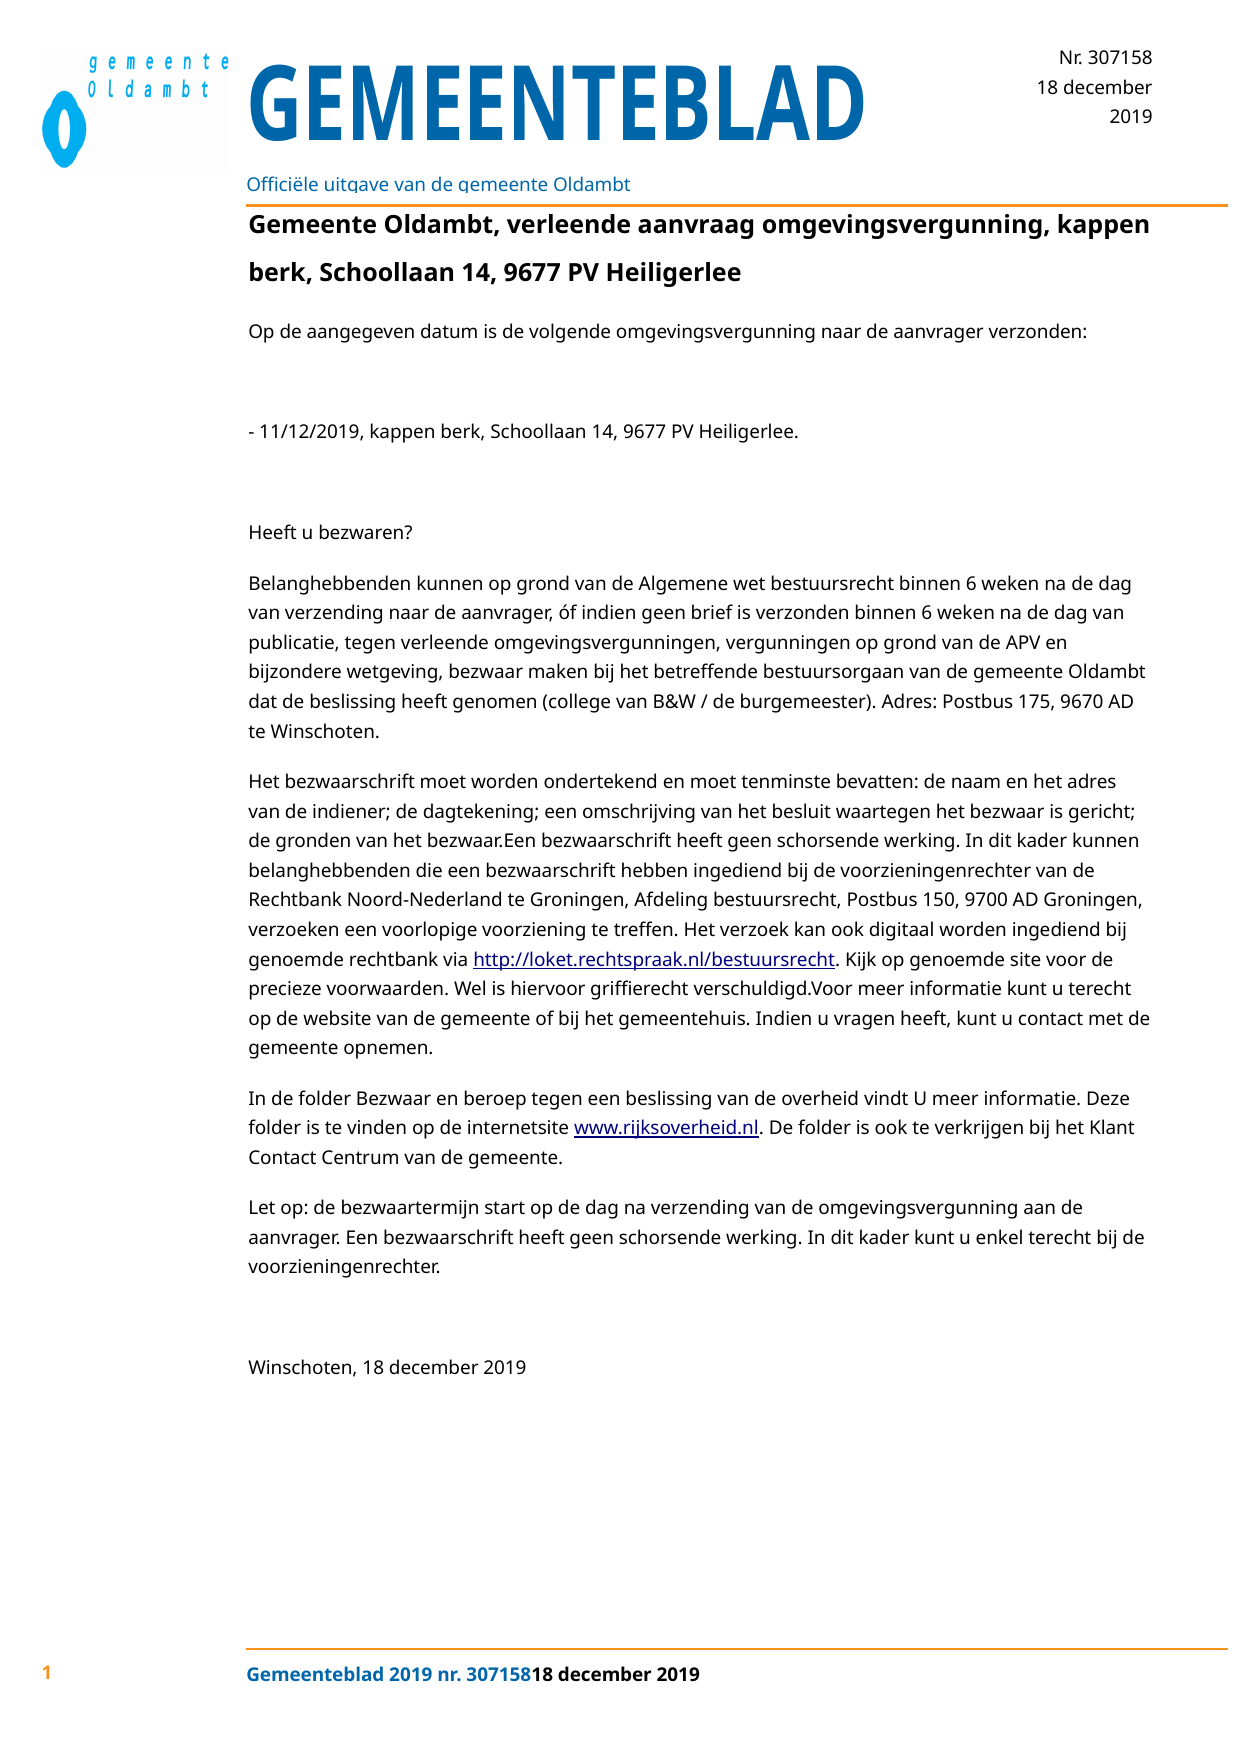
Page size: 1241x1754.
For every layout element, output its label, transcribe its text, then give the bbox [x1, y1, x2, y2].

picture [41, 47, 231, 172]
text Let op: de bezwaartermijn start op de dag na verzending van de omgevingsvergunning aan de aanvrager. Een bezwaarschrift heeft geen schorsende werking. In dit kader kunt u enkel terecht bij de voorzieningenrechter. [248, 1194, 1152, 1279]
text In de folder Bezwaar en beroep tegen een beslissing van de overheid vindt U meer informatie. Deze folder is te vinden op de internetsite www.rijksoverheid.nl. De folder is ook te verkrijgen bij het Klant Contact Centrum van de gemeente. [248, 1085, 1152, 1170]
text Het bezwaarschrift moet worden ondertekend en moet tenminste bevatten: de naam en het adres van de indiener; de dagtekening; een omschrijving van het besluit waartegen het bezwaar is gericht; de gronden van het bezwaar.Een bezwaarschrift heeft geen schorsende werking. In dit kader kunnen belanghebbenden die een bezwaarschrift hebben ingediend bij de voorzieningenrechter van de Rechtbank Noord-Nederland te Groningen, Afdeling bestuursrecht, Postbus 150, 9700 AD Groningen, verzoeken een voorlopige voorziening te treffen. Het verzoek kan ook digitaal worden ingediend bij genoemde rechtbank via http://loket.rechtspraak.nl/bestuursrecht. Kijk op genoemde site voor de precieze voorwaarden. Wel is hiervoor griffierecht verschuldigd.Voor meer informatie kunt u terecht op de website van de gemeente of bij het gemeentehuis. Indien u vragen heeft, kunt u contact met de gemeente opnemen. [248, 768, 1152, 1060]
text - 11/12/2019, kappen berk, Schoollaan 14, 9677 PV Heiligerlee. [248, 419, 1152, 444]
text Winschoten, 18 december 2019 [248, 1354, 1152, 1380]
text Heeft u bezwaren? [248, 519, 1152, 545]
text Belanghebbenden kunnen op grond van de Algemene wet bestuursrecht binnen 6 weken na de dag van verzending naar de aanvrager, óf indien geen brief is verzonden binnen 6 weken na de dag van publicatie, tegen verleende omgevingsvergunningen, vergunningen op grond van de APV en bijzondere wetgeving, bezwaar maken bij het betreffende bestuursorgaan van de gemeente Oldambt dat de beslissing heeft genomen (college van B&W / de burgemeester). Adres: Postbus 175, 9670 AD te Winschoten. [248, 570, 1152, 744]
text Gemeente Oldambt, verleende aanvraag omgevingsvergunning, kappen berk, Schoollaan 14, 9677 PV Heiligerlee [248, 207, 1152, 288]
text Op de aangegeven datum is de volgende omgevingsvergunning naar de aanvrager verzonden: [248, 318, 1152, 344]
